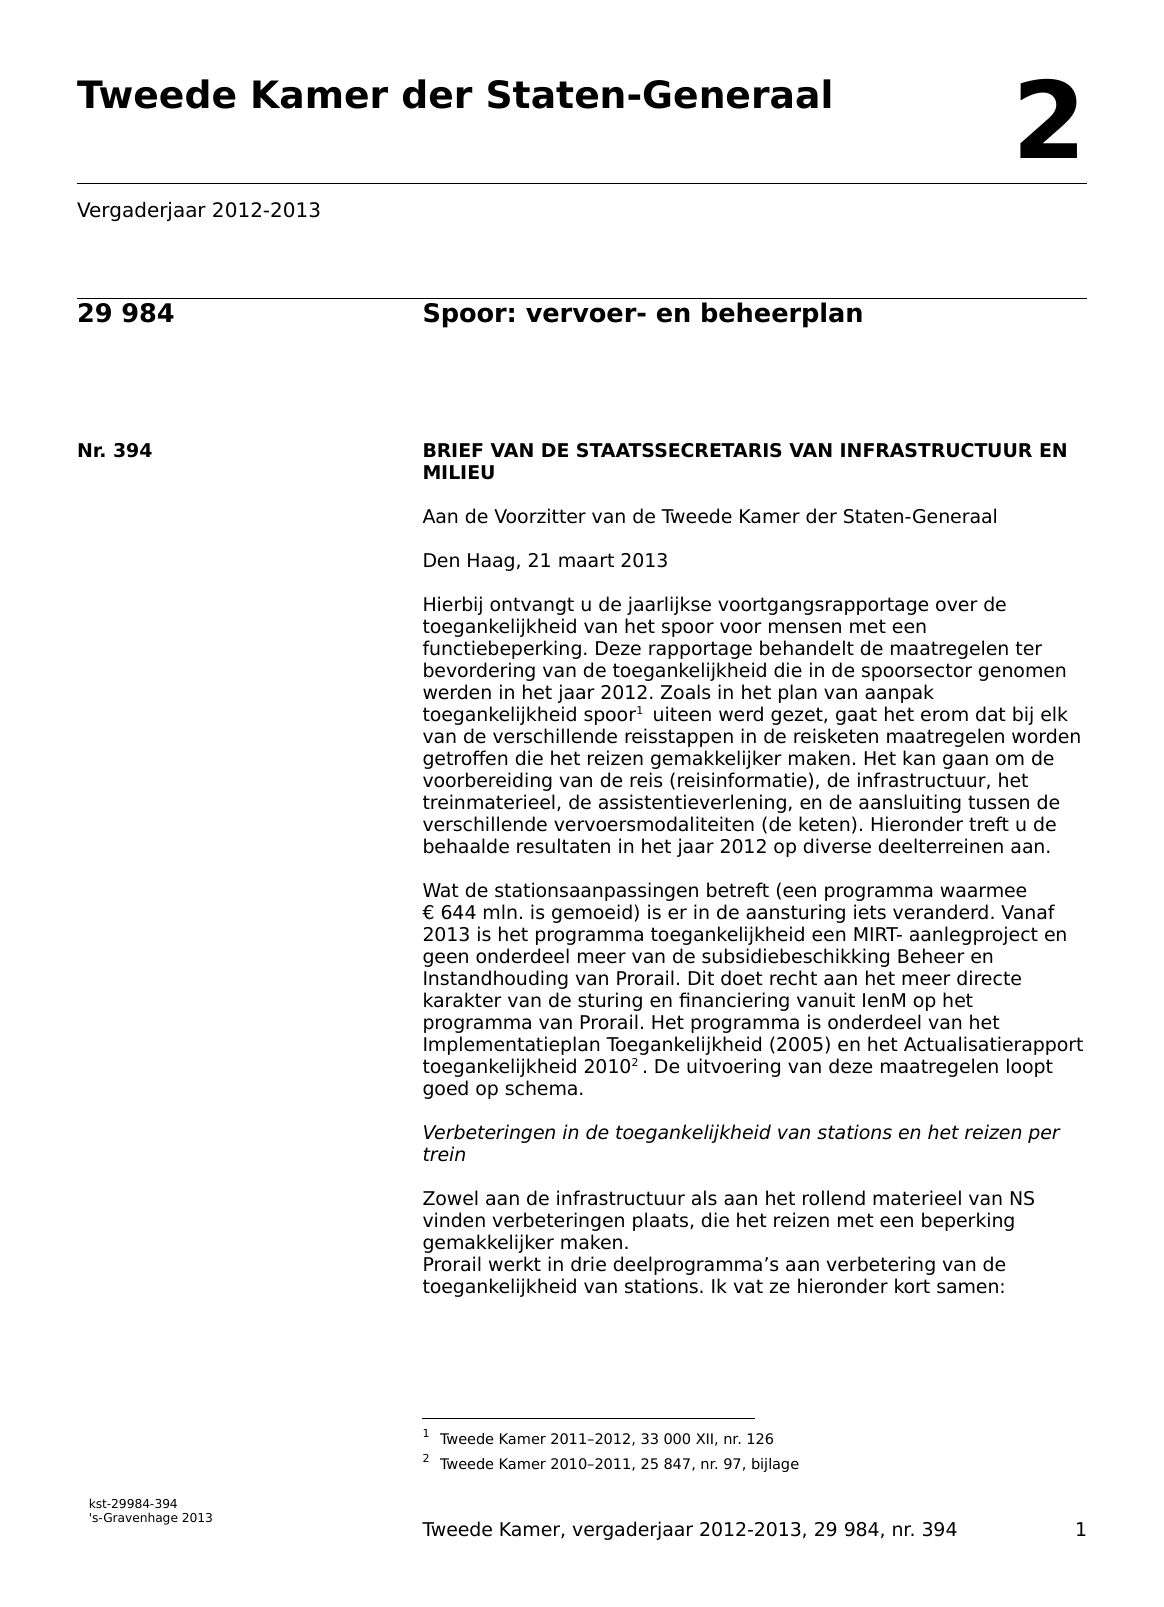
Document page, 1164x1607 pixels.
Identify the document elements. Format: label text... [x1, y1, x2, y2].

table_cell Vergaderjaar 2012-2013 [77, 184, 1087, 298]
text 's-Gravenhage 2013 [88, 1511, 323, 1525]
text Hierbij ontvangt u de jaarlijkse voortgangsrapportage over de toegankelijkheid van het spoor voor mensen met een functiebeperking. Deze rapportage behandelt de maatregelen ter bevordering van de toegankelijkheid die in de spoorsector genomen werden in het jaar 2012. Zoals in het plan van aanpak toegankelijkheid spoor uiteen werd gezet, gaat het erom dat bij elk van de verschillende reisstappen in de reisketen maatregelen worden getroffen die het reizen gemakkelijker maken. Het kan gaan om de voorbereiding van de reis (reisinformatie), de infrastructuur, het treinmaterieel, de assistentieverlening, en de aansluiting tussen de verschillende vervoersmodaliteiten (de keten). Hieronder treft u de behaalde resultaten in het jaar 2012 op diverse deelterreinen aan. [422, 594, 1087, 858]
text Aan de Voorzitter van de Tweede Kamer der Staten-Generaal [422, 506, 1087, 528]
text Wat de stationsaanpassingen betreft (een programma waarmee € 644 mln. is gemoeid) is er in de aansturing iets veranderd. Vanaf 2013 is het programma toegankelijkheid een MIRT- aanlegproject en geen onderdeel meer van de subsidiebeschikking Beheer en Instandhouding van Prorail. Dit doet recht aan het meer directe karakter van de sturing en financiering vanuit IenM op het programma van Prorail. Het programma is onderdeel van het Implementatieplan Toegankelijkheid (2005) en het Actualisatierapport toegankelijkheid 2010. De uitvoering van deze maatregelen loopt goed op schema. [422, 880, 1087, 1100]
text Tweede Kamer 2011–2012, 33 000 XII, nr. 126 [422, 1427, 1087, 1449]
text Prorail werkt in drie deelprogramma’s aan verbetering van de toegankelijkheid van stations. Ik vat ze hieronder kort samen: [422, 1254, 1087, 1298]
subtitle Verbeteringen in de toegankelijkheid van stations en het reizen per trein [422, 1122, 1087, 1166]
text kst-29984-394 [88, 1497, 323, 1511]
text Tweede Kamer 2010–2011, 25 847, nr. 97, bijlage [422, 1452, 1087, 1474]
table_header Tweede Kamer der Staten-Generaal [77, 59, 886, 183]
text Zowel aan de infrastructuur als aan het rollend materieel van NS vinden verbeteringen plaats, die het reizen met een beperking gemakkelijker maken. [422, 1188, 1087, 1254]
subtitle Nr. 394 BRIEF VAN DE STAATSSECRETARIS VAN INFRASTRUCTUUR EN MILIEU [77, 440, 1087, 484]
text Den Haag, 21 maart 2013 [422, 550, 1087, 572]
subtitle 29 984 Spoor: vervoer- en beheerplan [77, 299, 1087, 329]
table_header 2 [886, 59, 1087, 183]
